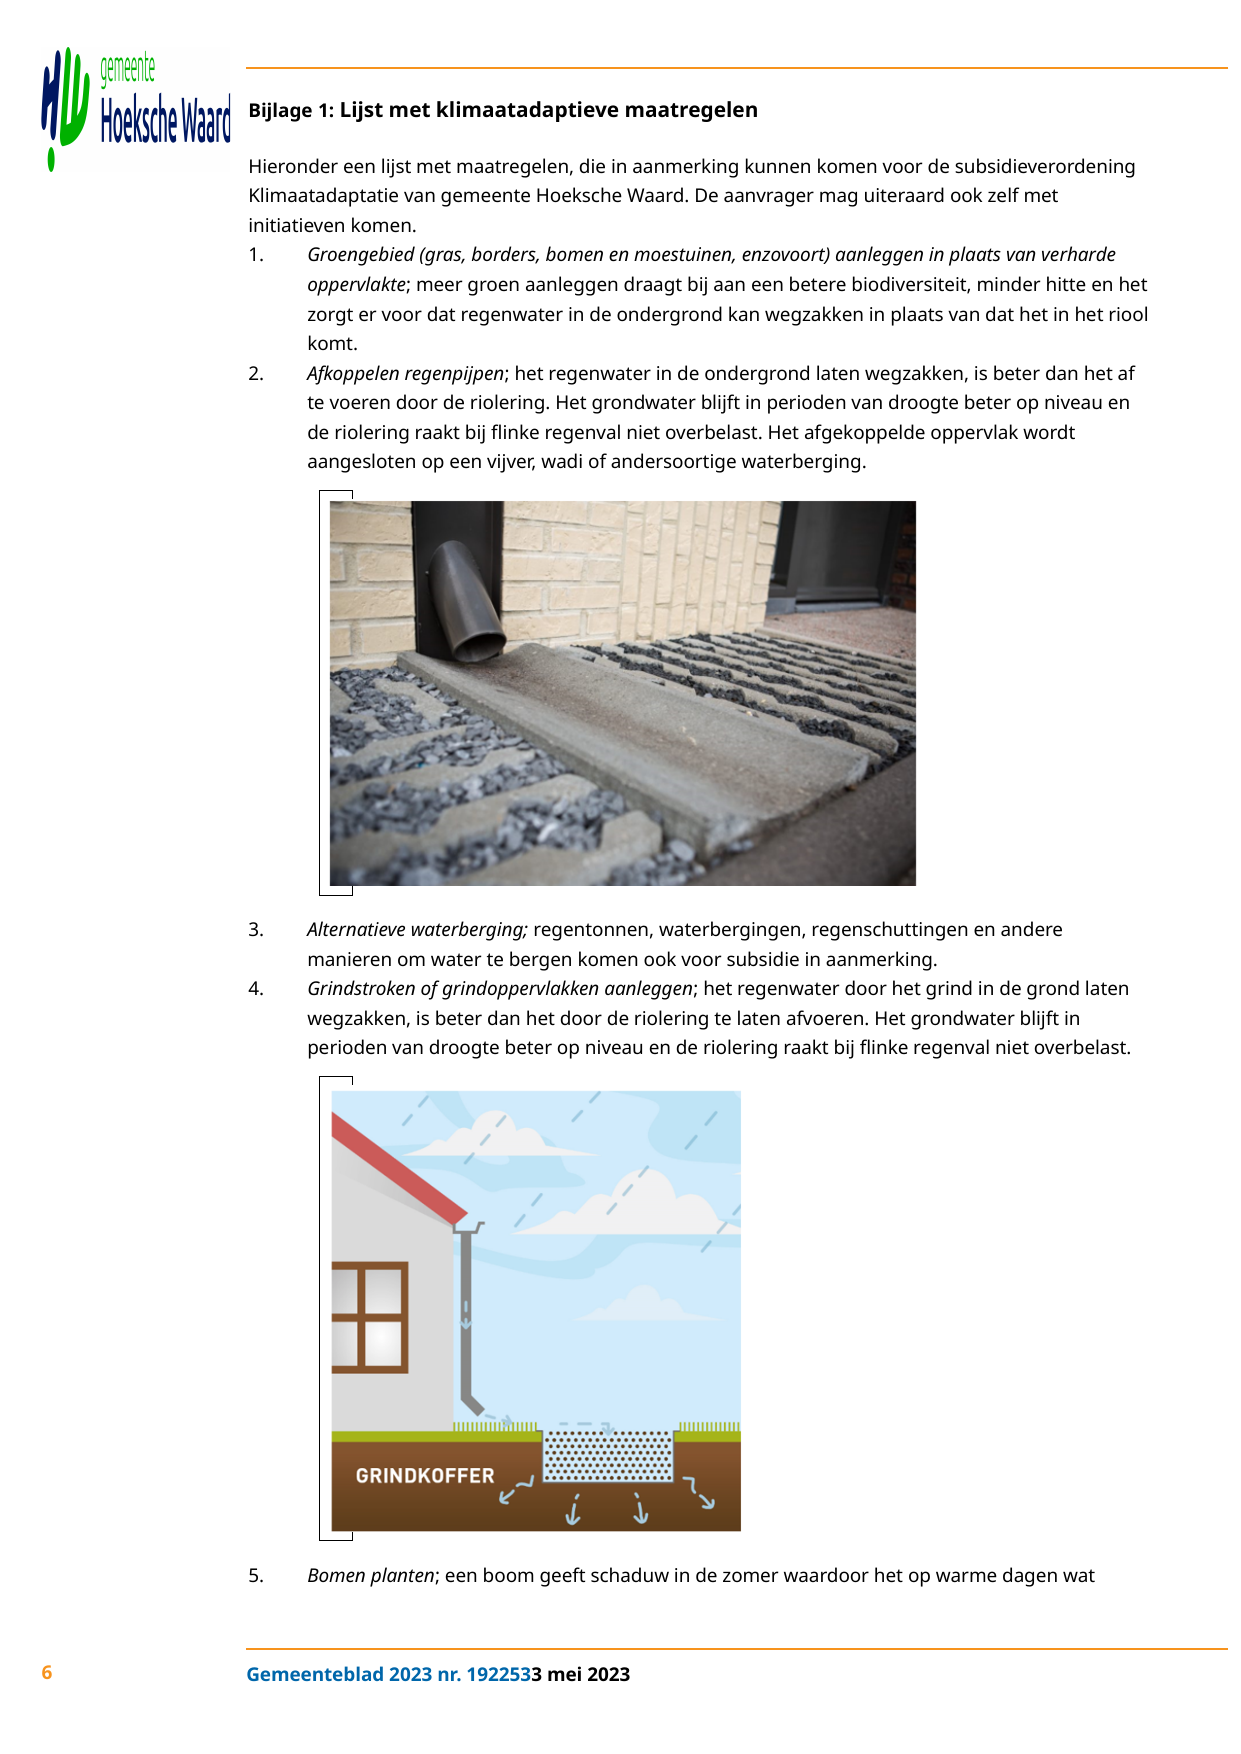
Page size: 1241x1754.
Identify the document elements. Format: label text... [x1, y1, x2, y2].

list Afkoppelen regenpijpen; het regenwater in de ondergrond laten wegzakken, is beter dan het af te voeren door de riolering. Het grondwater blijft in perioden van droogte beter op niveau en de riolering raakt bij flinke regenval niet overbelast. Het afgekoppelde oppervlak wordt aangesloten op een vijver, wadi of andersoortige waterberging. [248, 360, 1152, 474]
list Bomen planten; een boom geeft schaduw in de zomer waardoor het op warme dagen wat [248, 1562, 1152, 1587]
picture [327, 1085, 742, 1532]
picture [327, 499, 919, 886]
text Hieronder een lijst met maatregelen, die in aanmerking kunnen komen voor de subsidieverordening Klimaatadaptatie van gemeente Hoeksche Waard. De aanvrager mag uiteraard ook zelf met initiatieven komen. [248, 153, 1152, 238]
picture [41, 47, 231, 172]
list Groengebied (gras, borders, bomen en moestuinen, enzovoort) aanleggen in plaats van verharde oppervlakte; meer groen aanleggen draagt bij aan een betere biodiversiteit, minder hitte en het zorgt er voor dat regenwater in de ondergrond kan wegzakken in plaats van dat het in het riool komt. [248, 242, 1152, 356]
text Bijlage 1: Lijst met klimaatadaptieve maatregelen [248, 95, 1152, 123]
list Grindstroken of grindoppervlakken aanleggen; het regenwater door het grind in de grond laten wegzakken, is beter dan het door de riolering te laten afvoeren. Het grondwater blijft in perioden van droogte beter op niveau en de riolering raakt bij flinke regenval niet overbelast. [248, 975, 1152, 1060]
list Alternatieve waterberging; regentonnen, waterbergingen, regenschuttingen en andere manieren om water te bergen komen ook voor subsidie in aanmerking. [248, 916, 1152, 972]
